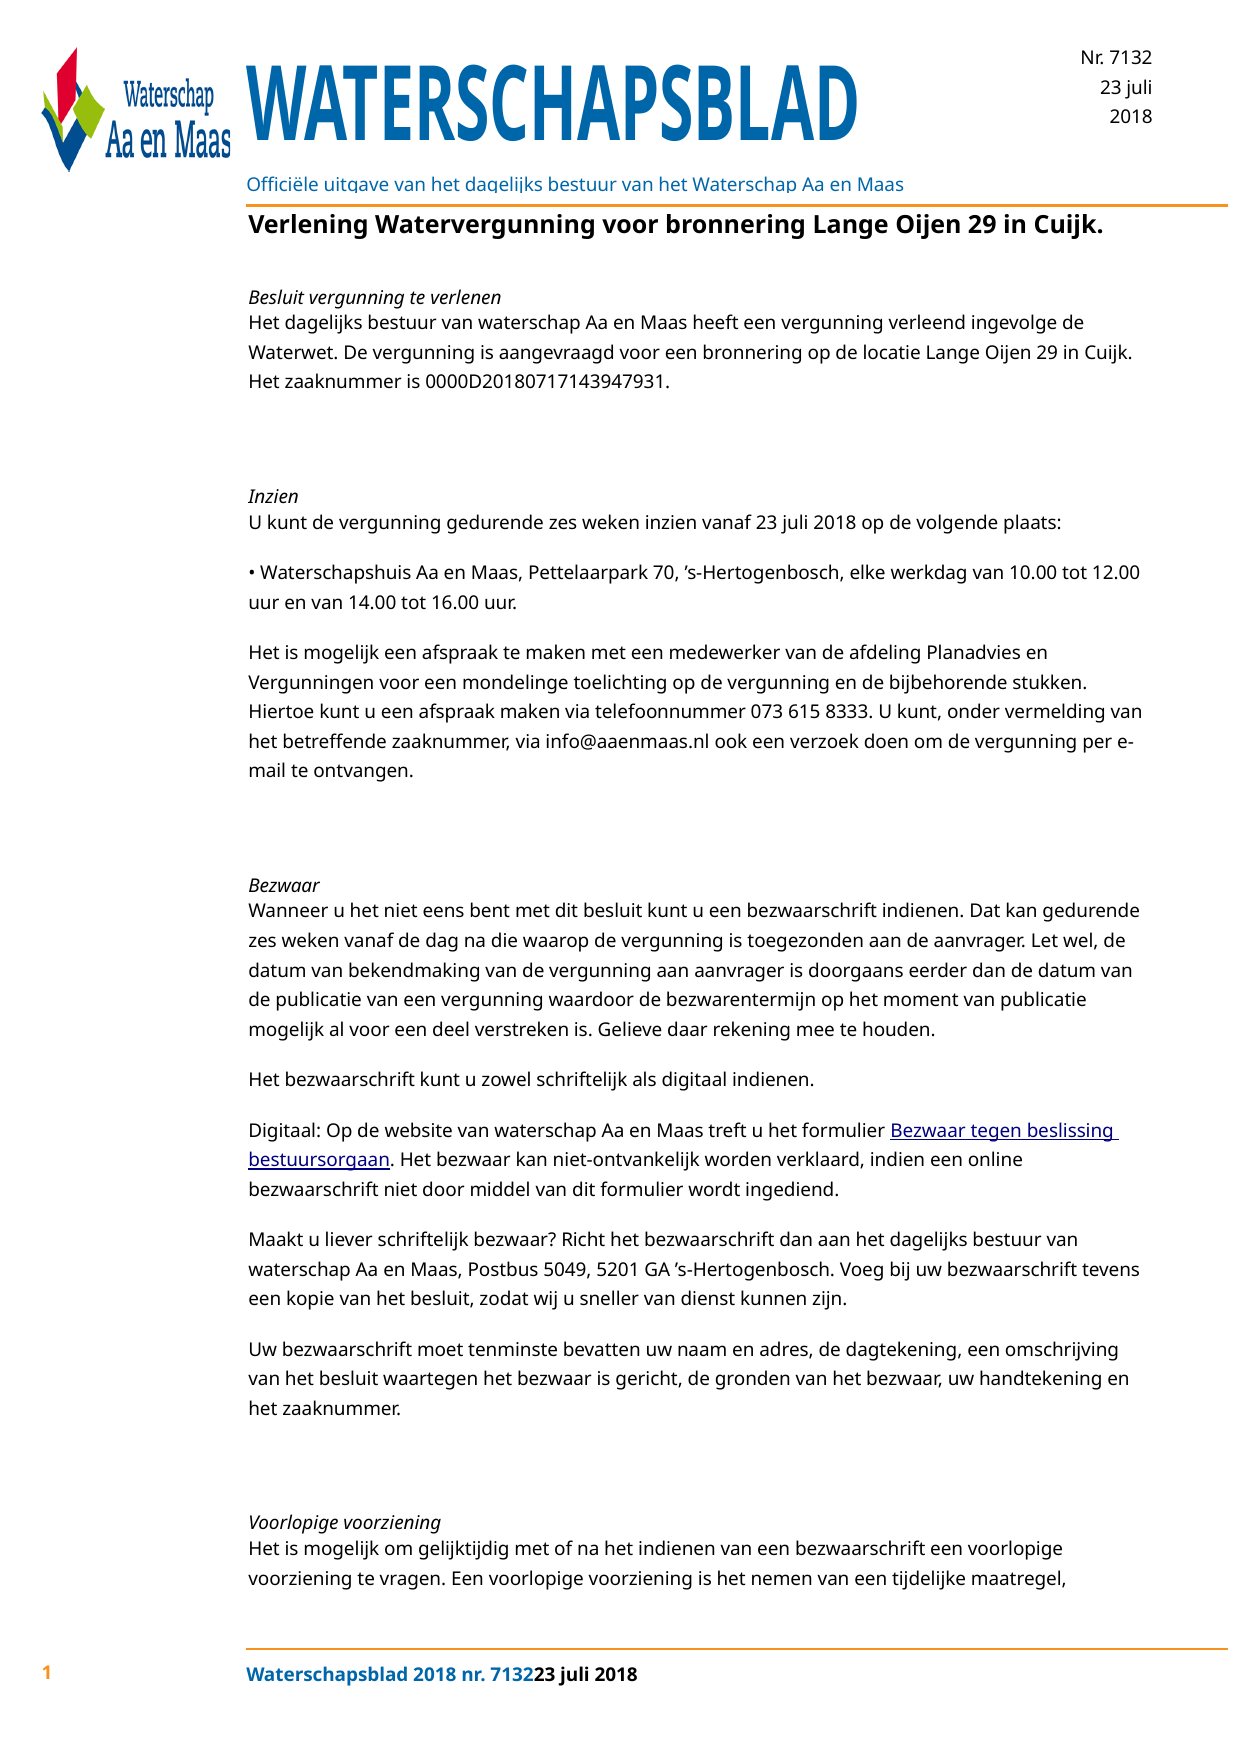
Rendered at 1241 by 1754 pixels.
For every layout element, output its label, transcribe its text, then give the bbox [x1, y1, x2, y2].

text Bezwaar [248, 872, 1152, 898]
text Wanneer u het niet eens bent met dit besluit kunt u een bezwaarschrift indienen. Dat kan gedurende zes weken vanaf de dag na die waarop de vergunning is toegezonden aan de aanvrager. Let wel, de datum van bekendmaking van de vergunning aan aanvrager is doorgaans eerder dan de datum van de publicatie van een vergunning waardoor de bezwarentermijn op het moment van publicatie mogelijk al voor een deel verstreken is. Gelieve daar rekening mee te houden. [248, 898, 1152, 1042]
text Het is mogelijk een afspraak te maken met een medewerker van de afdeling Planadvies en Vergunningen voor een mondelinge toelichting op de vergunning en de bijbehorende stukken. Hiertoe kunt u een afspraak maken via telefoonnummer 073 615 8333. U kunt, onder vermelding van het betreffende zaaknummer, via info@aaenmaas.nl ook een verzoek doen om de vergunning per e-mail te ontvangen. [248, 639, 1152, 783]
text Digitaal: Op de website van waterschap Aa en Maas treft u het formulier Bezwaar tegen beslissing bestuursorgaan. Het bezwaar kan niet-ontvankelijk worden verklaard, indien een online bezwaarschrift niet door middel van dit formulier wordt ingediend. [248, 1117, 1152, 1202]
text Het is mogelijk om gelijktijdig met of na het indienen van een bezwaarschrift een voorlopige voorziening te vragen. Een voorlopige voorziening is het nemen van een tijdelijke maatregel, [248, 1535, 1152, 1591]
text Maakt u liever schriftelijk bezwaar? Richt het bezwaarschrift dan aan het dagelijks bestuur van waterschap Aa en Maas, Postbus 5049, 5201 GA ’s-Hertogenbosch. Voeg bij uw bezwaarschrift tevens een kopie van het besluit, zodat wij u sneller van dienst kunnen zijn. [248, 1226, 1152, 1311]
text Uw bezwaarschrift moet tenminste bevatten uw naam en adres, de dagtekening, een omschrijving van het besluit waartegen het bezwaar is gericht, de gronden van het bezwaar, uw handtekening en het zaaknummer. [248, 1336, 1152, 1421]
text Het dagelijks bestuur van waterschap Aa en Maas heeft een vergunning verleend ingevolge de Waterwet. De vergunning is aangevraagd voor een bronnering op de locatie Lange Oijen 29 in Cuijk. Het zaaknummer is 0000D20180717143947931. [248, 309, 1152, 394]
text U kunt de vergunning gedurende zes weken inzien vanaf 23 juli 2018 op de volgende plaats: [248, 509, 1152, 534]
text Besluit vergunning te verlenen [248, 284, 1152, 309]
text • Waterschapshuis Aa en Maas, Pettelaarpark 70, ’s-Hertogenbosch, elke werkdag van 10.00 tot 12.00 uur en van 14.00 tot 16.00 uur. [248, 559, 1152, 614]
text Inzien [248, 483, 1152, 509]
text Verlening Watervergunning voor bronnering Lange Oijen 29 in Cuijk. [248, 207, 1152, 241]
picture [41, 47, 231, 172]
text Het bezwaarschrift kunt u zowel schriftelijk als digitaal indienen. [248, 1066, 1152, 1092]
text Voorlopige voorziening [248, 1509, 1152, 1535]
